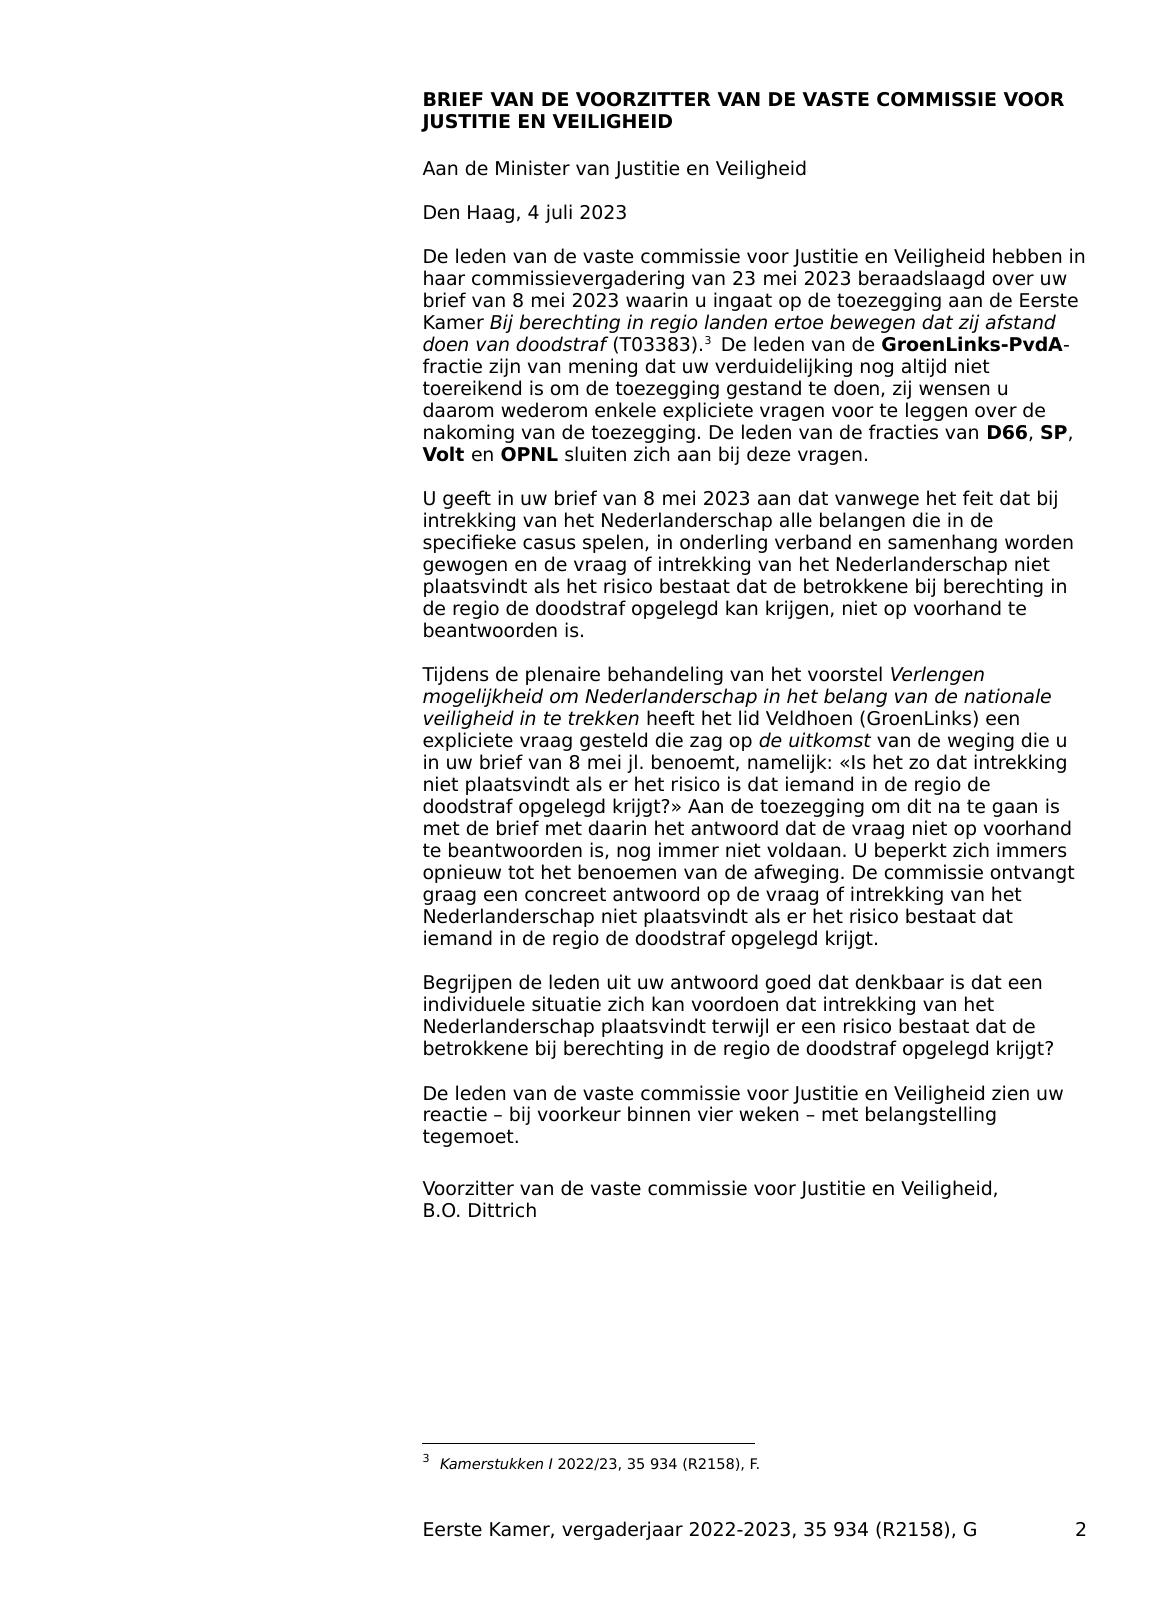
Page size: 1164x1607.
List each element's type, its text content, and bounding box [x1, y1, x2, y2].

text Kamerstukken I 2022/23, 35 934 (R2158), F. [422, 1452, 1087, 1474]
text Tijdens de plenaire behandeling van het voorstel Verlengen mogelijkheid om Nederlanderschap in het belang van de nationale veiligheid in te trekken heeft het lid Veldhoen (GroenLinks) een expliciete vraag gesteld die zag op de uitkomst van de weging die u in uw brief van 8 mei jl. benoemt, namelijk: «Is het zo dat intrekking niet plaatsvindt als er het risico is dat iemand in de regio de doodstraf opgelegd krijgt?» Aan de toezegging om dit na te gaan is met de brief met daarin het antwoord dat de vraag niet op voorhand te beantwoorden is, nog immer niet voldaan. U beperkt zich immers opnieuw tot het benoemen van de afweging. De commissie ontvangt graag een concreet antwoord op de vraag of intrekking van het Nederlanderschap niet plaatsvindt als er het risico bestaat dat iemand in de regio de doodstraf opgelegd krijgt. [422, 664, 1087, 950]
text Aan de Minister van Justitie en Veiligheid [422, 158, 1087, 180]
subtitle BRIEF VAN DE VOORZITTER VAN DE VASTE COMMISSIE VOOR JUSTITIE EN VEILIGHEID [422, 89, 1087, 133]
text De leden van de vaste commissie voor Justitie en Veiligheid hebben in haar commissievergadering van 23 mei 2023 beraadslaagd over uw brief van 8 mei 2023 waarin u ingaat op de toezegging aan de Eerste Kamer Bij berechting in regio landen ertoe bewegen dat zij afstand doen van doodstraf (T03383). De leden van de GroenLinks-PvdA-fractie zijn van mening dat uw verduidelijking nog altijd niet toereikend is om de toezegging gestand te doen, zij wensen u daarom wederom enkele expliciete vragen voor te leggen over de nakoming van de toezegging. De leden van de fracties van D66, SP, Volt en OPNL sluiten zich aan bij deze vragen. [422, 246, 1087, 466]
text Den Haag, 4 juli 2023 [422, 202, 1087, 224]
text Begrijpen de leden uit uw antwoord goed dat denkbaar is dat een individuele situatie zich kan voordoen dat intrekking van het Nederlanderschap plaatsvindt terwijl er een risico bestaat dat de betrokkene bij berechting in de regio de doodstraf opgelegd krijgt? [422, 972, 1087, 1060]
text De leden van de vaste commissie voor Justitie en Veiligheid zien uw reactie – bij voorkeur binnen vier weken – met belangstelling tegemoet. [422, 1082, 1087, 1148]
text U geeft in uw brief van 8 mei 2023 aan dat vanwege het feit dat bij intrekking van het Nederlanderschap alle belangen die in de specifieke casus spelen, in onderling verband en samenhang worden gewogen en de vraag of intrekking van het Nederlanderschap niet plaatsvindt als het risico bestaat dat de betrokkene bij berechting in de regio de doodstraf opgelegd kan krijgen, niet op voorhand te beantwoorden is. [422, 488, 1087, 642]
text Voorzitter van de vaste commissie voor Justitie en Veiligheid, B.O. Dittrich [422, 1178, 1087, 1222]
